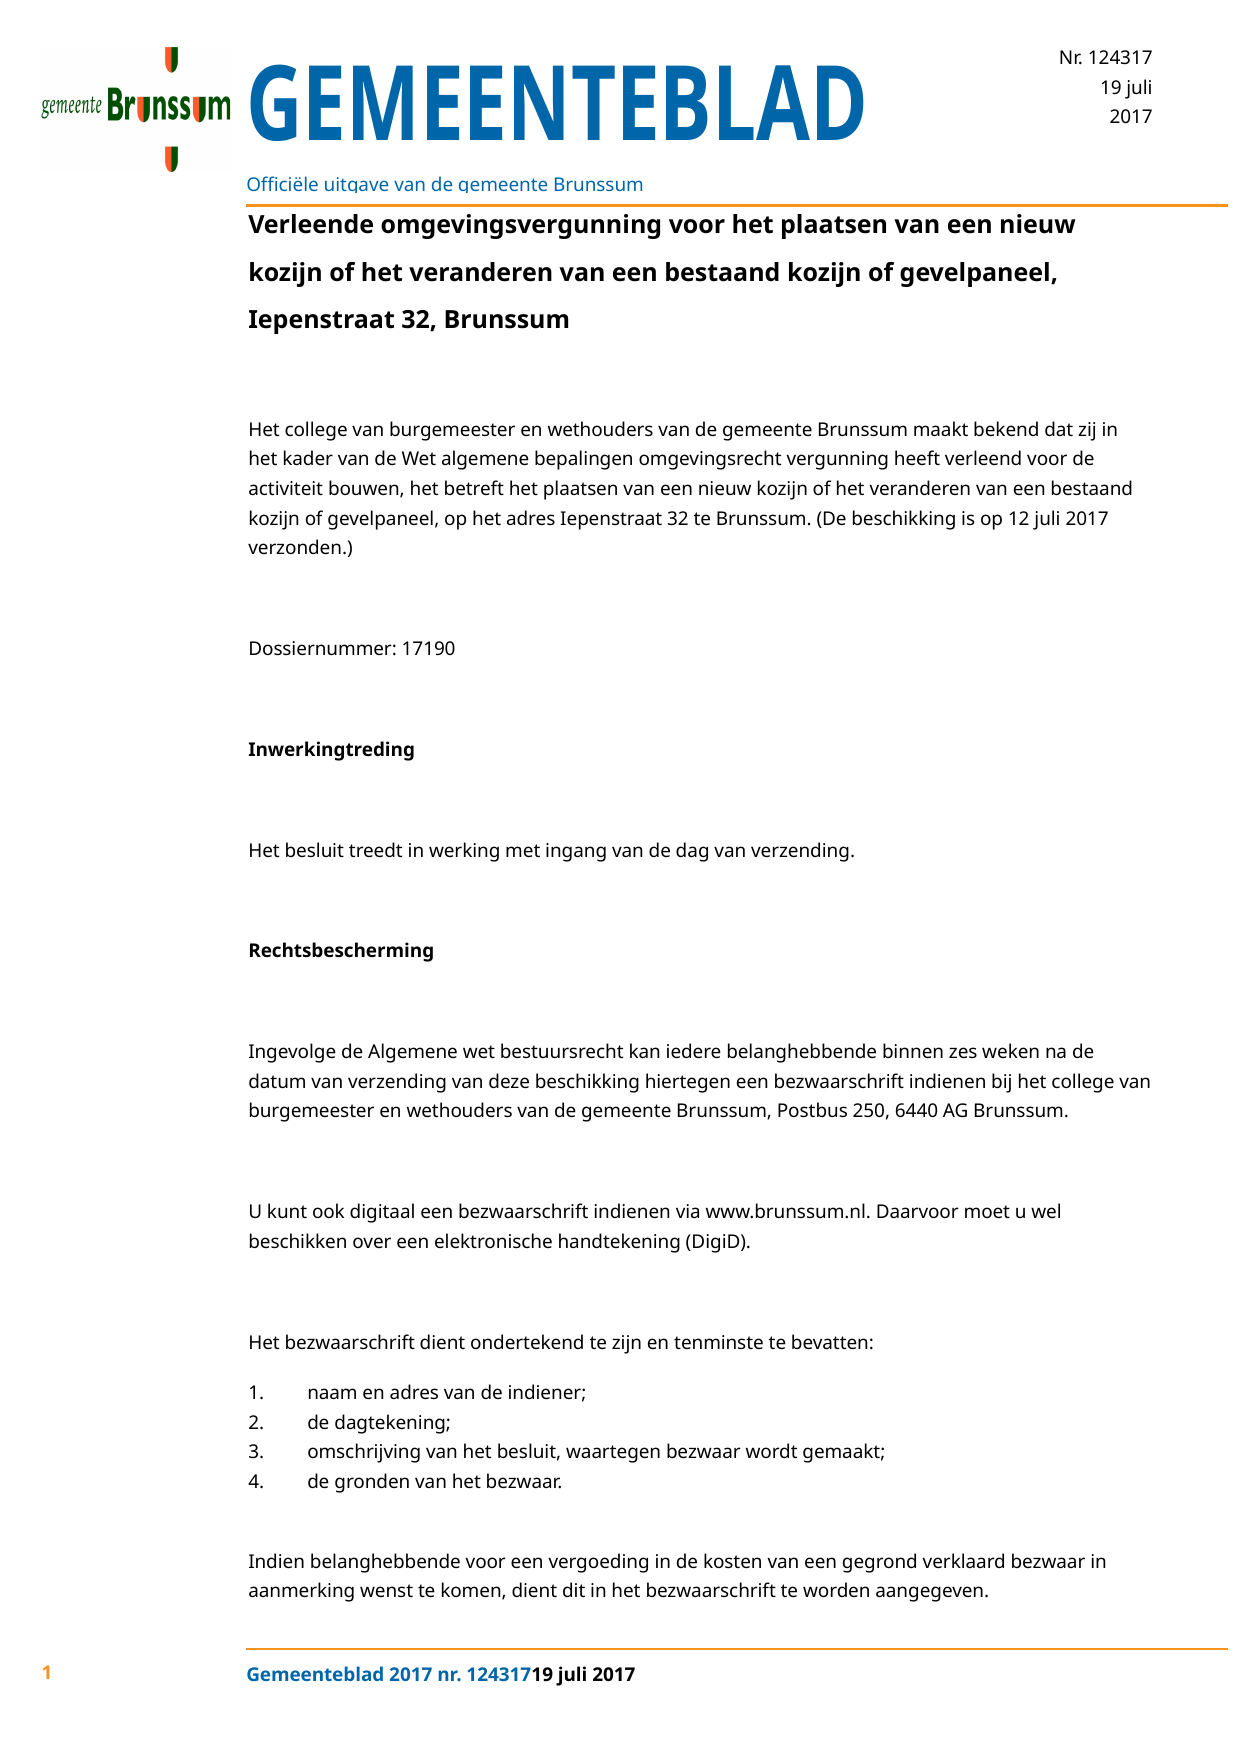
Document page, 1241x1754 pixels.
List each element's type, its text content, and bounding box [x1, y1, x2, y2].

text Rechtsbescherming [248, 938, 1152, 963]
picture [41, 47, 231, 172]
text Dossiernummer: 17190 [248, 635, 1152, 661]
text Ingevolge de Algemene wet bestuursrecht kan iedere belanghebbende binnen zes weken na de datum van verzending van deze beschikking hiertegen een bezwaarschrift indienen bij het college van burgemeester en wethouders van de gemeente Brunssum, Postbus 250, 6440 AG Brunssum. [248, 1038, 1152, 1123]
list omschrijving van het besluit, waartegen bezwaar wordt gemaakt; [248, 1438, 1152, 1464]
text Het college van burgemeester en wethouders van de gemeente Brunssum maakt bekend dat zij in het kader van de Wet algemene bepalingen omgevingsrecht vergunning heeft verleend voor de activiteit bouwen, het betreft het plaatsen van een nieuw kozijn of het veranderen van een bestaand kozijn of gevelpaneel, op het adres Iepenstraat 32 te Brunssum. (De beschikking is op 12 juli 2017 verzonden.) [248, 416, 1152, 560]
list naam en adres van de indiener; [248, 1379, 1152, 1405]
text Verleende omgevingsvergunning voor het plaatsen van een nieuw kozijn of het veranderen van een bestaand kozijn of gevelpaneel, Iepenstraat 32, Brunssum [248, 207, 1152, 336]
text Indien belanghebbende voor een vergoeding in de kosten van een gegrond verklaard bezwaar in aanmerking wenst te komen, dient dit in het bezwaarschrift te worden aangegeven. [248, 1548, 1152, 1603]
text Het bezwaarschrift dient ondertekend te zijn en tenminste te bevatten: [248, 1329, 1152, 1354]
list de dagtekening; [248, 1409, 1152, 1434]
list de gronden van het bezwaar. [248, 1468, 1152, 1494]
text U kunt ook digitaal een bezwaarschrift indienen via www.brunssum.nl. Daarvoor moet u wel beschikken over een elektronische handtekening (DigiD). [248, 1198, 1152, 1254]
text Inwerkingtreding [248, 736, 1152, 762]
text Het besluit treedt in werking met ingang van de dag van verzending. [248, 837, 1152, 862]
